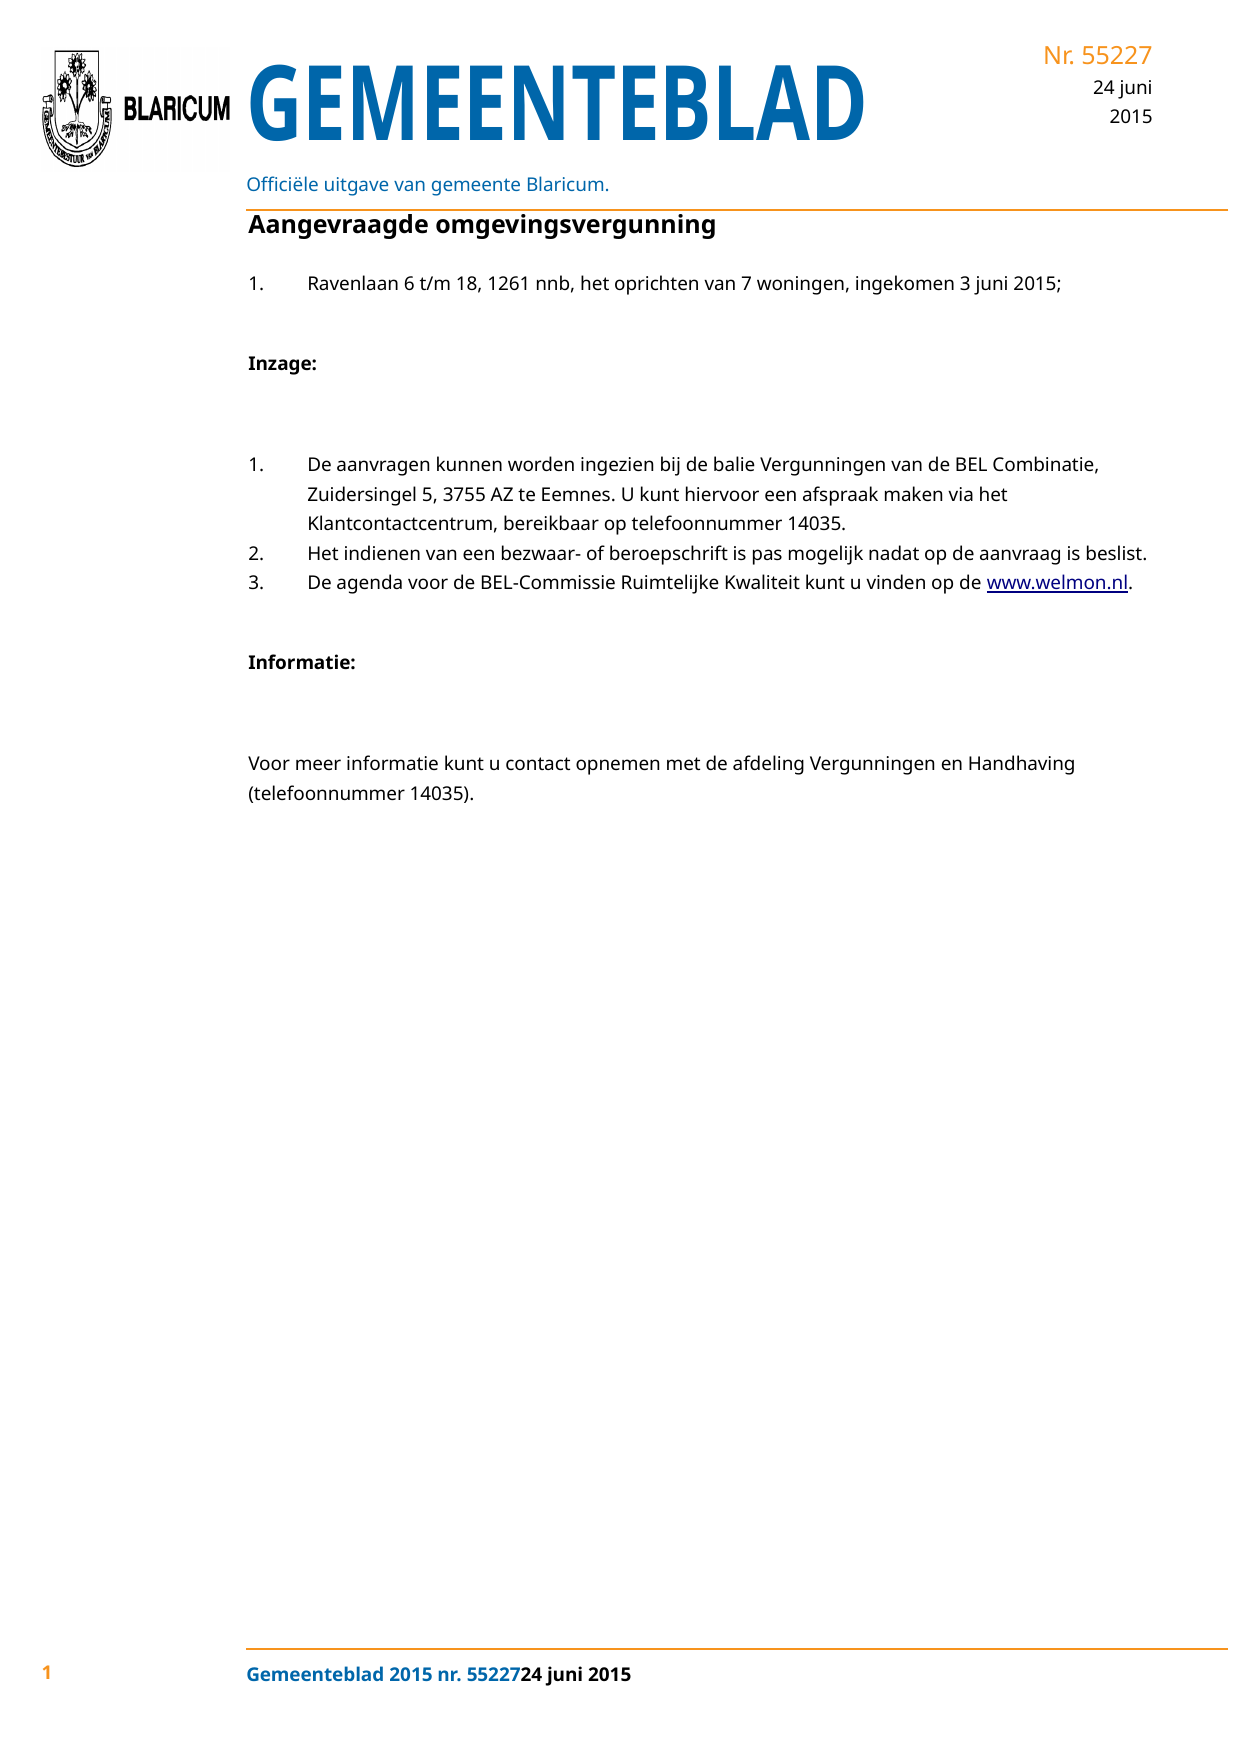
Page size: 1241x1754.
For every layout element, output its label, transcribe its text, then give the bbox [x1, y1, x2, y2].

list Ravenlaan 6 t/m 18, 1261 nnb, het oprichten van 7 woningen, ingekomen 3 juni 2015; [248, 270, 1152, 296]
list De aanvragen kunnen worden ingezien bij de balie Vergunningen van de BEL Combinatie, Zuidersingel 5, 3755 AZ te Eemnes. U kunt hiervoor een afspraak maken via het Klantcontactcentrum, bereikbaar op telefoonnummer 14035. [248, 451, 1152, 536]
text Inzage: [248, 350, 1152, 376]
list De agenda voor de BEL-Commissie Ruimtelijke Kwaliteit kunt u vinden op de www.welmon.nl. [248, 569, 1152, 595]
text Aangevraagde omgevingsvergunning [248, 211, 1152, 241]
list Het indienen van een bezwaar- of beroepschrift is pas mogelijk nadat op de aanvraag is beslist. [248, 540, 1152, 566]
text Informatie: [248, 649, 1152, 675]
text Voor meer informatie kunt u contact opnemen met de afdeling Vergunningen en Handhaving (telefoonnummer 14035). [248, 750, 1152, 806]
picture [41, 47, 231, 172]
